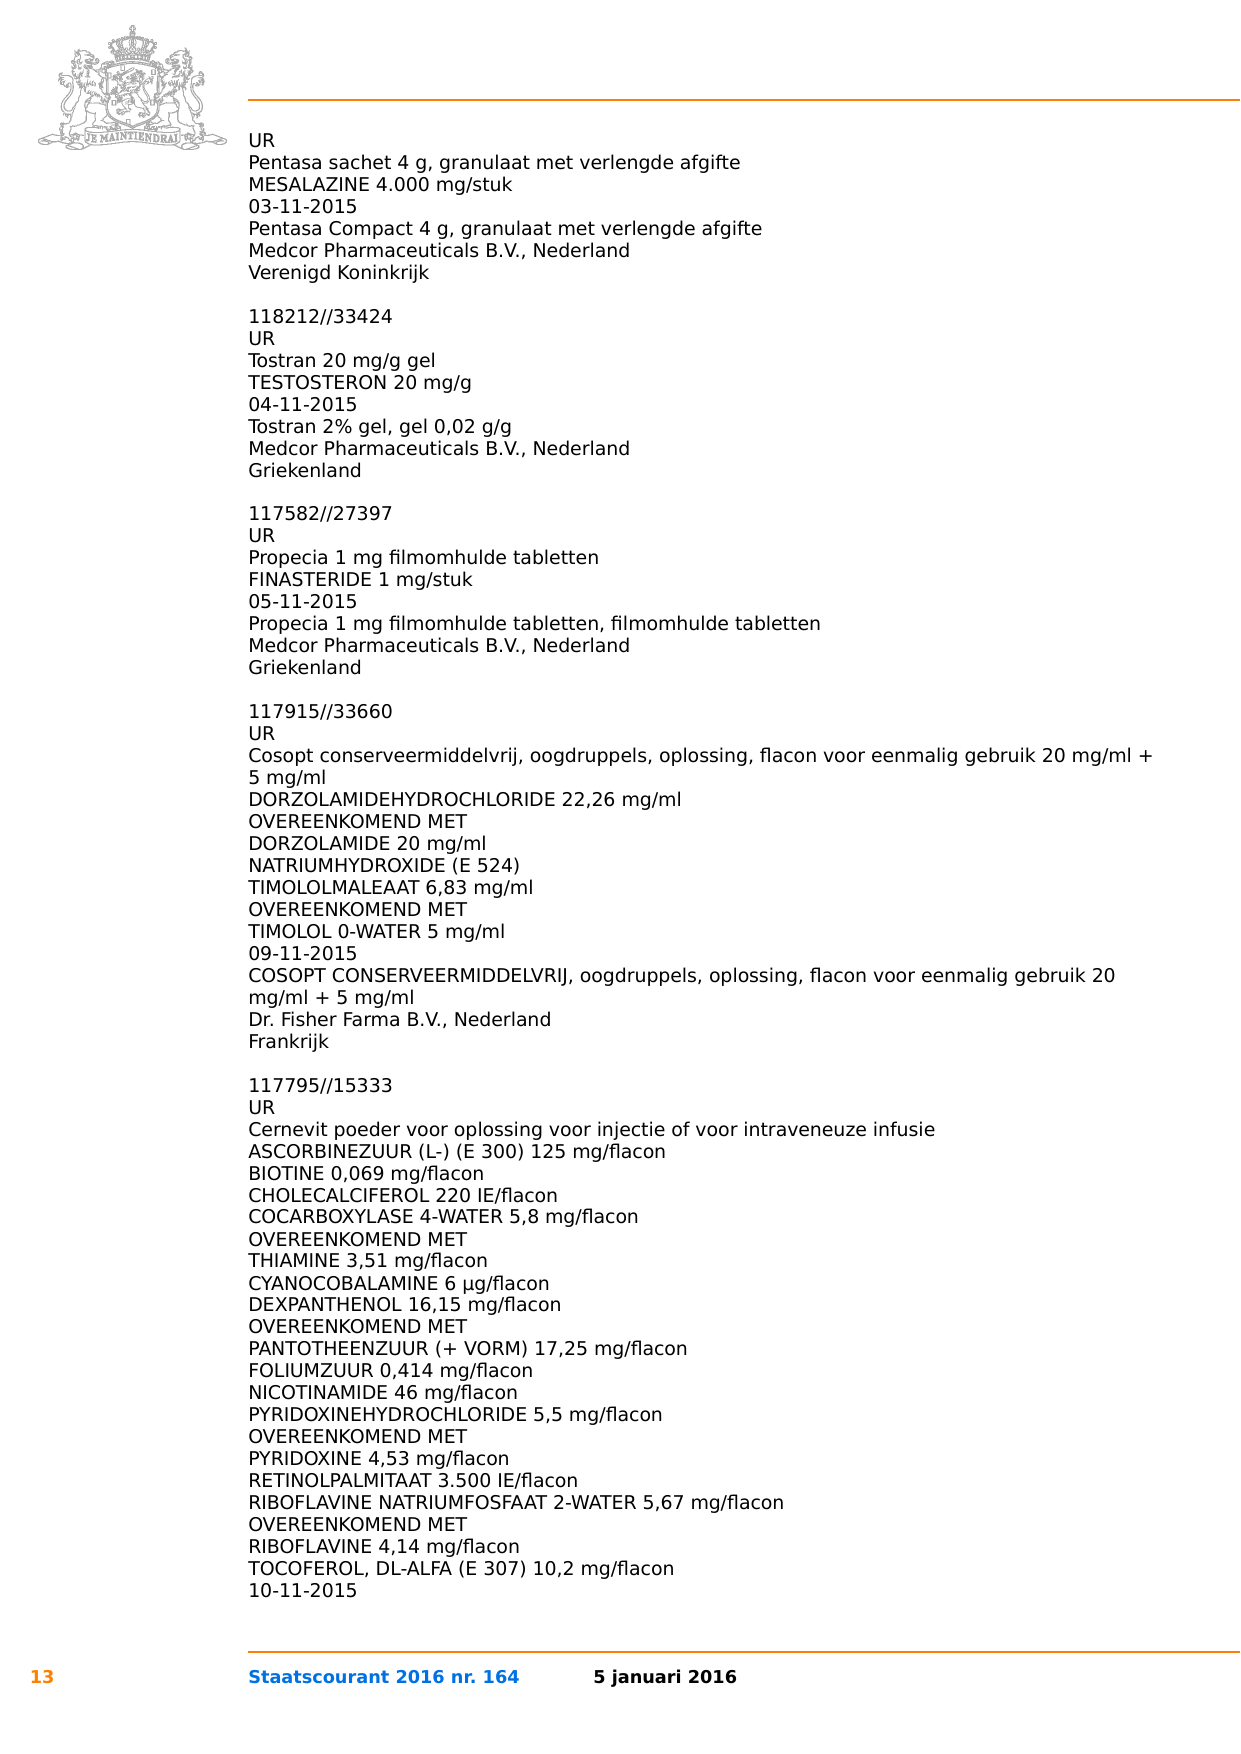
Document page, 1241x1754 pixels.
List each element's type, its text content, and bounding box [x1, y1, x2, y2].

text UR [248, 1097, 1163, 1118]
text TIMOLOLMALEAAT 6,83 mg/ml [248, 877, 1163, 899]
text UR [248, 723, 1163, 745]
text PANTOTHEENZUUR (+ VORM) 17,25 mg/flacon [248, 1338, 1163, 1360]
text Tostran 20 mg/g gel [248, 349, 1163, 372]
text UR [248, 130, 1163, 152]
text OVEREENKOMEND MET [248, 811, 1163, 833]
text Pentasa sachet 4 g, granulaat met verlengde afgifte [248, 152, 1163, 174]
text FINASTERIDE 1 mg/stuk [248, 569, 1163, 591]
text RETINOLPALMITAAT 3.500 IE/flacon [248, 1470, 1163, 1492]
text FOLIUMZUUR 0,414 mg/flacon [248, 1360, 1163, 1382]
text Propecia 1 mg filmomhulde tabletten, filmomhulde tabletten [248, 613, 1163, 635]
text Cosopt conserveermiddelvrij, oogdruppels, oplossing, flacon voor eenmalig gebruik 20 mg/ml + 5 mg/ml [248, 745, 1163, 789]
text THIAMINE 3,51 mg/flacon [248, 1250, 1163, 1272]
text OVEREENKOMEND MET [248, 1426, 1163, 1448]
text Propecia 1 mg filmomhulde tabletten [248, 547, 1163, 569]
text Griekenland [248, 657, 1163, 679]
text Frankrijk [248, 1031, 1163, 1053]
text ASCORBINEZUUR (L-) (E 300) 125 mg/flacon [248, 1141, 1163, 1162]
text CHOLECALCIFEROL 220 IE/flacon [248, 1184, 1163, 1206]
text DORZOLAMIDE 20 mg/ml [248, 833, 1163, 855]
text Medcor Pharmaceuticals B.V., Nederland [248, 240, 1163, 262]
text 117795//15333 [248, 1074, 1163, 1097]
text OVEREENKOMEND MET [248, 1316, 1163, 1338]
text 10-11-2015 [248, 1580, 1163, 1602]
picture [38, 25, 227, 150]
text DEXPANTHENOL 16,15 mg/flacon [248, 1294, 1163, 1316]
text OVEREENKOMEND MET [248, 1228, 1163, 1250]
text 118212//33424 [248, 306, 1163, 328]
text CYANOCOBALAMINE 6 µg/flacon [248, 1272, 1163, 1294]
text Pentasa Compact 4 g, granulaat met verlengde afgifte [248, 218, 1163, 240]
text OVEREENKOMEND MET [248, 1514, 1163, 1536]
text RIBOFLAVINE 4,14 mg/flacon [248, 1536, 1163, 1558]
text 04-11-2015 [248, 393, 1163, 416]
text 09-11-2015 [248, 943, 1163, 965]
text DORZOLAMIDEHYDROCHLORIDE 22,26 mg/ml [248, 789, 1163, 811]
text Dr. Fisher Farma B.V., Nederland [248, 1009, 1163, 1031]
text PYRIDOXINE 4,53 mg/flacon [248, 1448, 1163, 1470]
text UR [248, 328, 1163, 349]
text COSOPT CONSERVEERMIDDELVRIJ, oogdruppels, oplossing, flacon voor eenmalig gebruik 20 mg/ml + 5 mg/ml [248, 965, 1163, 1009]
text NATRIUMHYDROXIDE (E 524) [248, 855, 1163, 877]
text COCARBOXYLASE 4-WATER 5,8 mg/flacon [248, 1206, 1163, 1228]
text 117582//27397 [248, 503, 1163, 525]
text TIMOLOL 0-WATER 5 mg/ml [248, 921, 1163, 943]
text Verenigd Koninkrijk [248, 262, 1163, 284]
text TESTOSTERON 20 mg/g [248, 372, 1163, 393]
text UR [248, 525, 1163, 547]
text 05-11-2015 [248, 591, 1163, 613]
text OVEREENKOMEND MET [248, 899, 1163, 921]
text TOCOFEROL, DL-ALFA (E 307) 10,2 mg/flacon [248, 1558, 1163, 1580]
text Cernevit poeder voor oplossing voor injectie of voor intraveneuze infusie [248, 1118, 1163, 1141]
text 03-11-2015 [248, 196, 1163, 218]
text NICOTINAMIDE 46 mg/flacon [248, 1382, 1163, 1404]
text BIOTINE 0,069 mg/flacon [248, 1162, 1163, 1184]
text RIBOFLAVINE NATRIUMFOSFAAT 2-WATER 5,67 mg/flacon [248, 1492, 1163, 1514]
text Medcor Pharmaceuticals B.V., Nederland [248, 437, 1163, 459]
text PYRIDOXINEHYDROCHLORIDE 5,5 mg/flacon [248, 1404, 1163, 1426]
text Medcor Pharmaceuticals B.V., Nederland [248, 635, 1163, 657]
text MESALAZINE 4.000 mg/stuk [248, 174, 1163, 196]
text Tostran 2% gel, gel 0,02 g/g [248, 416, 1163, 437]
text 117915//33660 [248, 701, 1163, 723]
text Griekenland [248, 459, 1163, 481]
